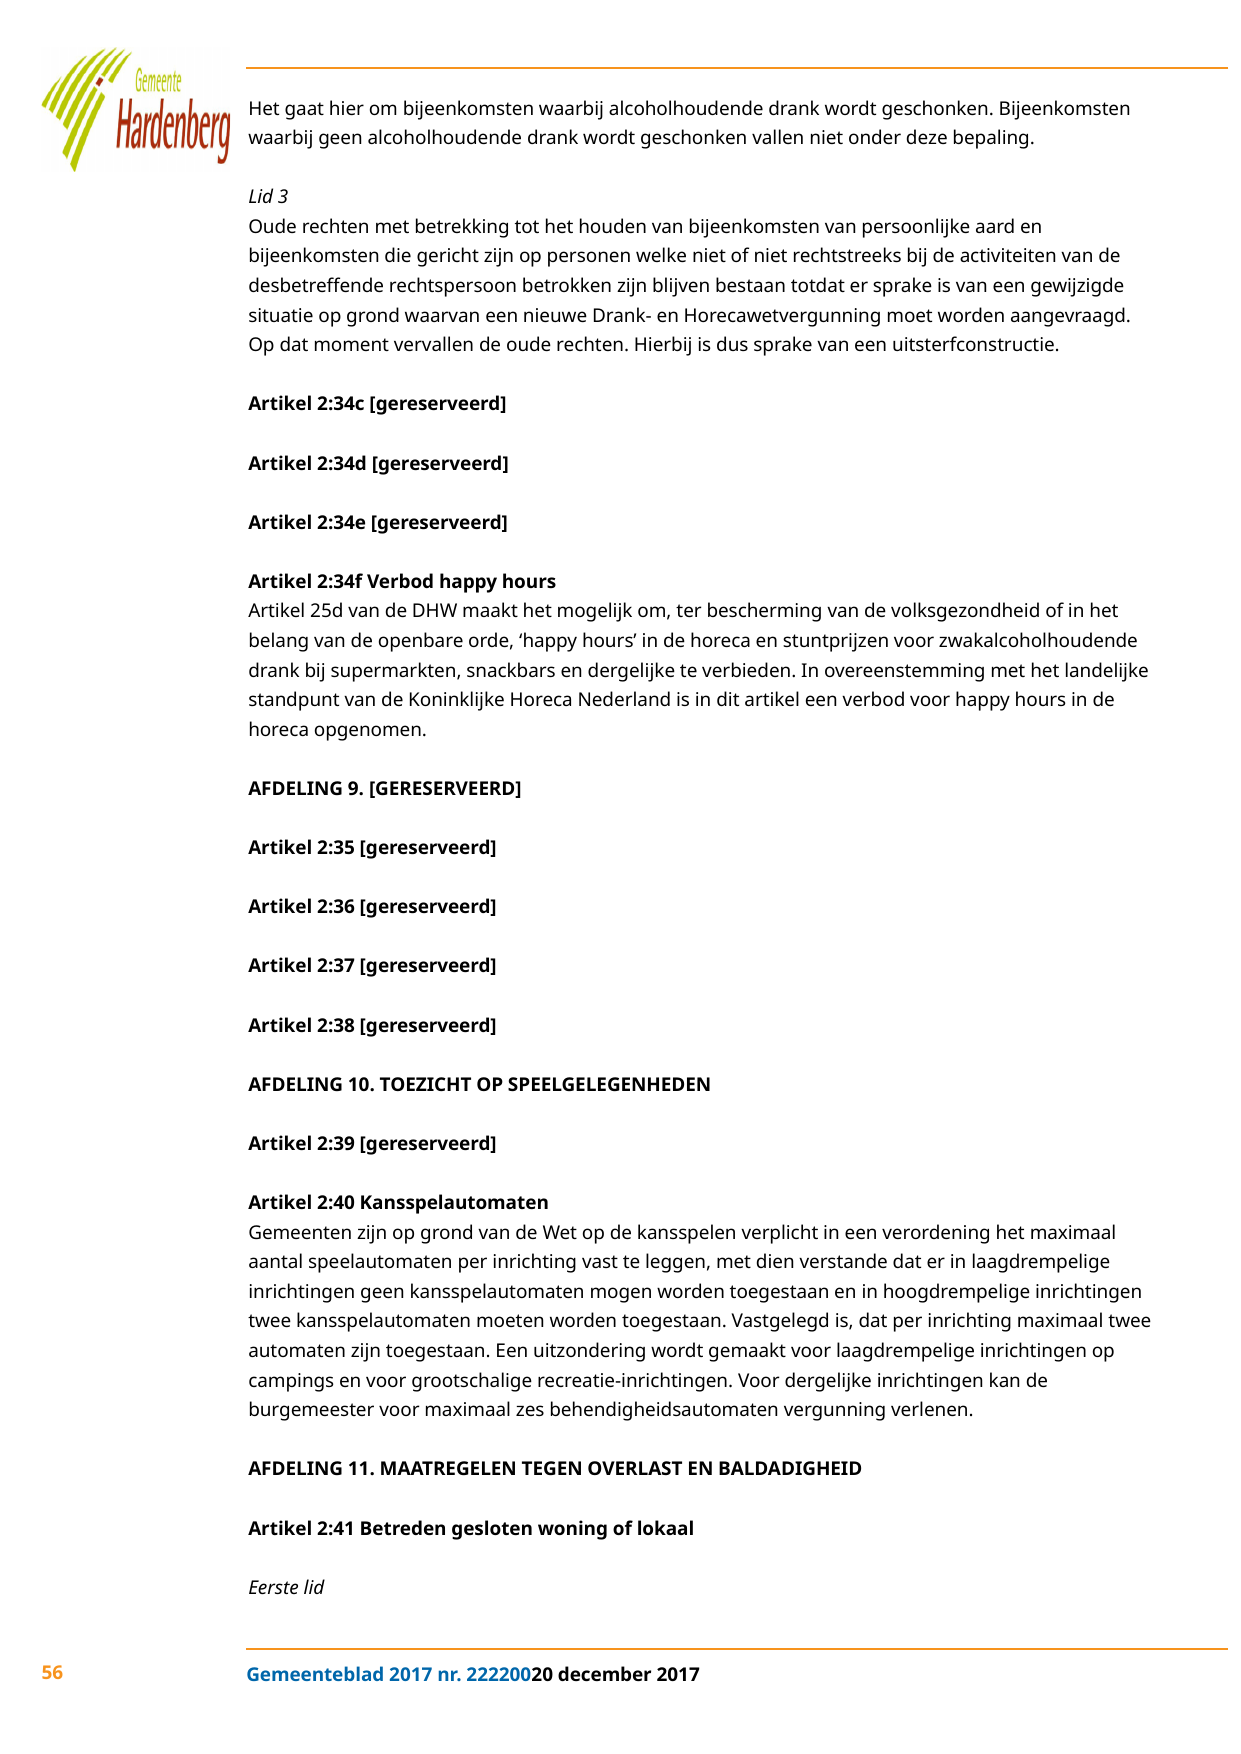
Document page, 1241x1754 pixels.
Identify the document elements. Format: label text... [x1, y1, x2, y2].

text Artikel 2:37 [gereserveerd] [248, 953, 1152, 978]
text AFDELING 11. MAATREGELEN TEGEN OVERLAST EN BALDADIGHEID [248, 1456, 1152, 1481]
text Artikel 25d van de DHW maakt het mogelijk om, ter bescherming van de volksgezondheid of in het belang van de openbare orde, ‘happy hours’ in de horeca en stuntprijzen voor zwakalcoholhoudende drank bij supermarkten, snackbars en dergelijke te verbieden. In overeenstemming met het landelijke standpunt van de Koninklijke Horeca Nederland is in dit artikel een verbod voor happy hours in de horeca opgenomen. [248, 598, 1152, 742]
text Eerste lid [248, 1574, 1152, 1600]
text Artikel 2:34e [gereserveerd] [248, 509, 1152, 535]
text Artikel 2:36 [gereserveerd] [248, 893, 1152, 919]
text Het gaat hier om bijeenkomsten waarbij alcoholhoudende drank wordt geschonken. Bijeenkomsten waarbij geen alcoholhoudende drank wordt geschonken vallen niet onder deze bepaling. [248, 95, 1152, 150]
text Artikel 2:34f Verbod happy hours [248, 568, 1152, 594]
text Artikel 2:34c [gereserveerd] [248, 391, 1152, 416]
text Oude rechten met betrekking tot het houden van bijeenkomsten van persoonlijke aard en bijeenkomsten die gericht zijn op personen welke niet of niet rechtstreeks bij de activiteiten van de desbetreffende rechtspersoon betrokken zijn blijven bestaan totdat er sprake is van een gewijzigde situatie op grond waarvan een nieuwe Drank- en Horecawetvergunning moet worden aangevraagd. Op dat moment vervallen de oude rechten. Hierbij is dus sprake van een uitsterfconstructie. [248, 213, 1152, 357]
text Artikel 2:34d [gereserveerd] [248, 450, 1152, 476]
text AFDELING 9. [GERESERVEERD] [248, 775, 1152, 801]
text Gemeenten zijn op grond van de Wet op de kansspelen verplicht in een verordening het maximaal aantal speelautomaten per inrichting vast te leggen, met dien verstande dat er in laagdrempelige inrichtingen geen kansspelautomaten mogen worden toegestaan en in hoogdrempelige inrichtingen twee kansspelautomaten moeten worden toegestaan. Vastgelegd is, dat per inrichting maximaal twee automaten zijn toegestaan. Een uitzondering wordt gemaakt voor laagdrempelige inrichtingen op campings en voor grootschalige recreatie-inrichtingen. Voor dergelijke inrichtingen kan de burgemeester voor maximaal zes behendigheidsautomaten vergunning verlenen. [248, 1219, 1152, 1422]
text Artikel 2:39 [gereserveerd] [248, 1130, 1152, 1156]
text Artikel 2:40 Kansspelautomaten [248, 1189, 1152, 1215]
picture [41, 47, 231, 172]
text Artikel 2:35 [gereserveerd] [248, 834, 1152, 860]
text AFDELING 10. TOEZICHT OP SPEELGELEGENHEDEN [248, 1071, 1152, 1097]
text Artikel 2:41 Betreden gesloten woning of lokaal [248, 1515, 1152, 1541]
text Artikel 2:38 [gereserveerd] [248, 1012, 1152, 1038]
text Lid 3 [248, 183, 1152, 209]
